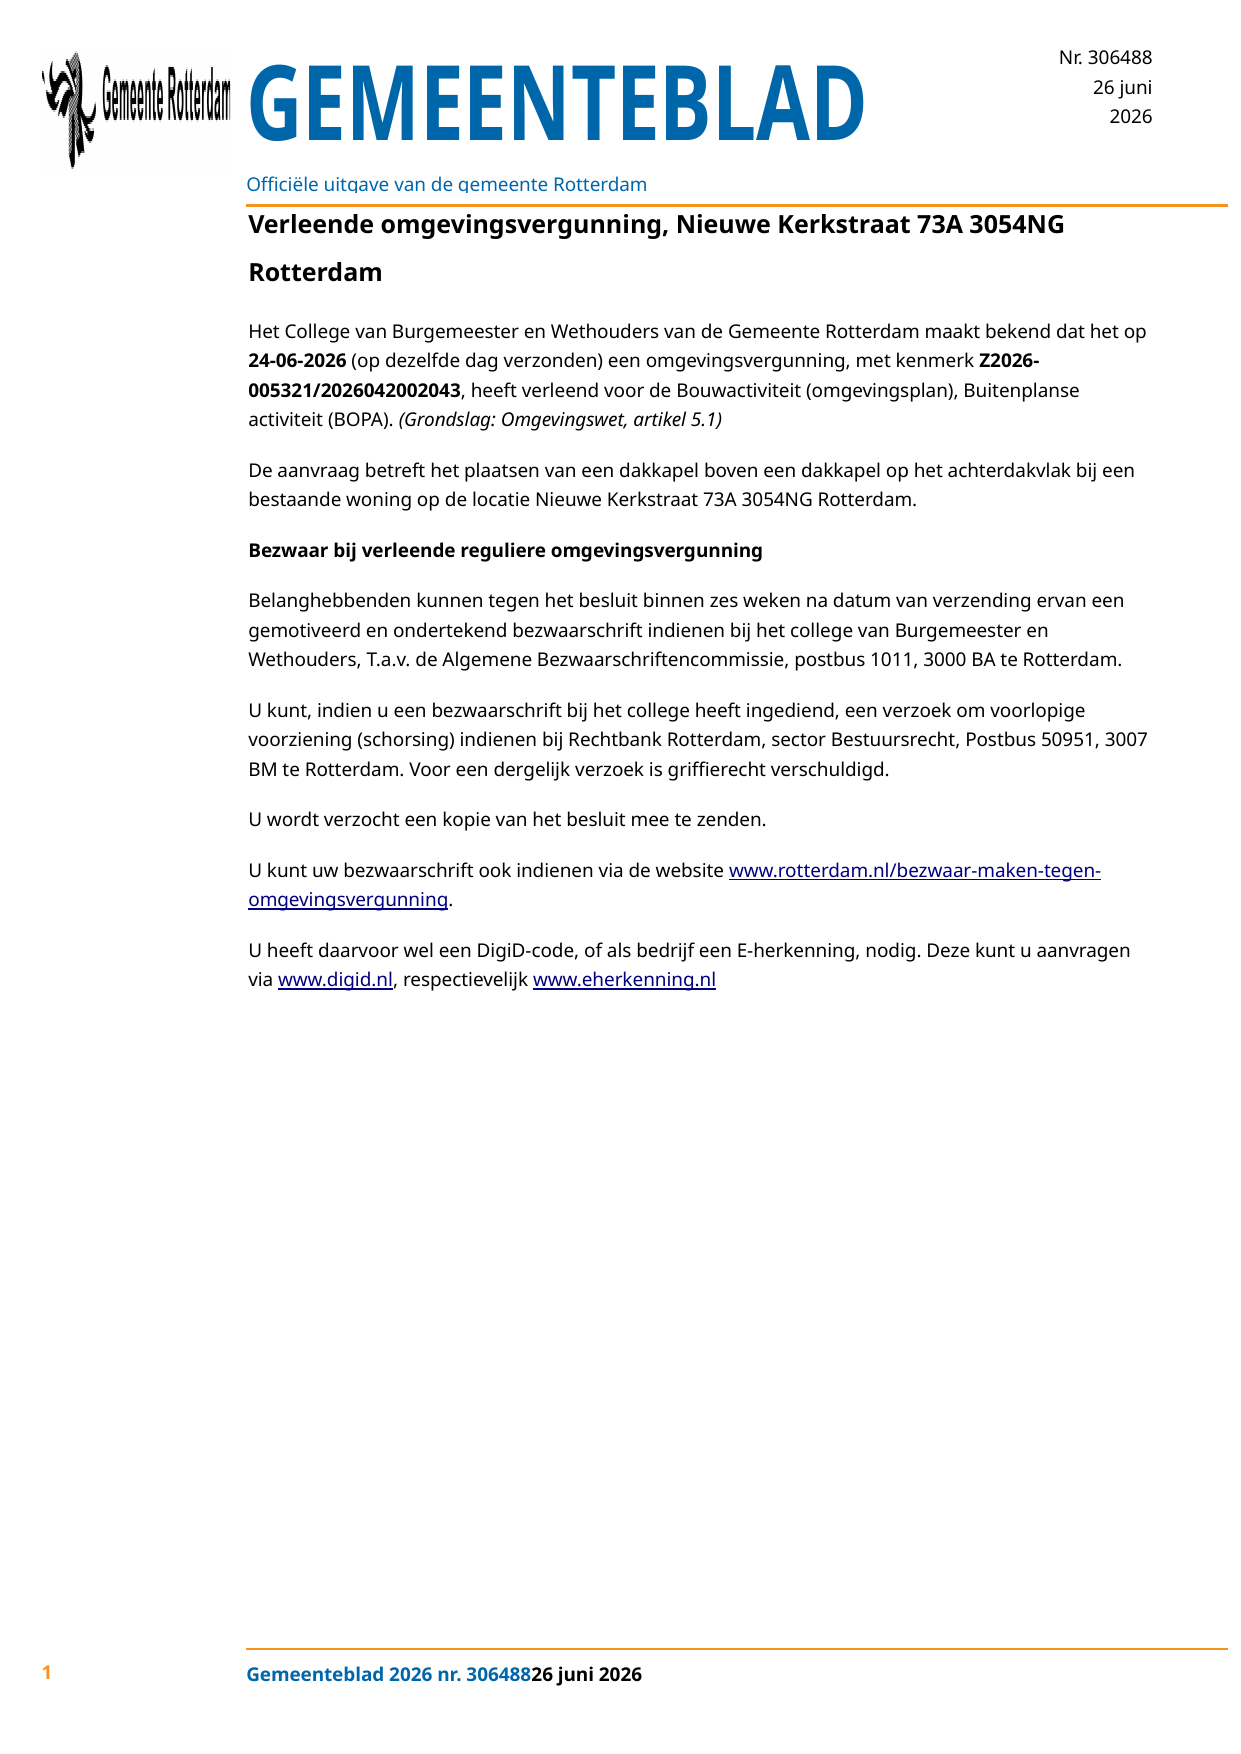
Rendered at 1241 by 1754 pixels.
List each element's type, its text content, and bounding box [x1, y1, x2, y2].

text Verleende omgevingsvergunning, Nieuwe Kerkstraat 73A 3054NG Rotterdam [248, 207, 1152, 288]
text Het College van Burgemeester en Wethouders van de Gemeente Rotterdam maakt bekend dat het op 24-06-2026 (op dezelfde dag verzonden) een omgevingsvergunning, met kenmerk Z2026-005321/2026042002043, heeft verleend voor de Bouwactiviteit (omgevingsplan), Buitenplanse activiteit (BOPA). (Grondslag: Omgevingswet, artikel 5.1) [248, 318, 1152, 432]
text Bezwaar bij verleende reguliere omgevingsvergunning [248, 537, 1152, 563]
picture [41, 47, 231, 172]
text U heeft daarvoor wel een DigiD-code, of als bedrijf een E-herkenning, nodig. Deze kunt u aanvragen via www.digid.nl, respectievelijk www.eherkenning.nl [248, 937, 1152, 992]
text U kunt, indien u een bezwaarschrift bij het college heeft ingediend, een verzoek om voorlopige voorziening (schorsing) indienen bij Rechtbank Rotterdam, sector Bestuursrecht, Postbus 50951, 3007 BM te Rotterdam. Voor een dergelijk verzoek is griffierecht verschuldigd. [248, 697, 1152, 782]
text U kunt uw bezwaarschrift ook indienen via de website www.rotterdam.nl/bezwaar-maken-tegen-omgevingsvergunning. [248, 857, 1152, 912]
text De aanvraag betreft het plaatsen van een dakkapel boven een dakkapel op het achterdakvlak bij een bestaande woning op de locatie Nieuwe Kerkstraat 73A 3054NG Rotterdam. [248, 457, 1152, 512]
text U wordt verzocht een kopie van het besluit mee te zenden. [248, 807, 1152, 832]
text Belanghebbenden kunnen tegen het besluit binnen zes weken na datum van verzending ervan een gemotiveerd en ondertekend bezwaarschrift indienen bij het college van Burgemeester en Wethouders, T.a.v. de Algemene Bezwaarschriftencommissie, postbus 1011, 3000 BA te Rotterdam. [248, 587, 1152, 672]
